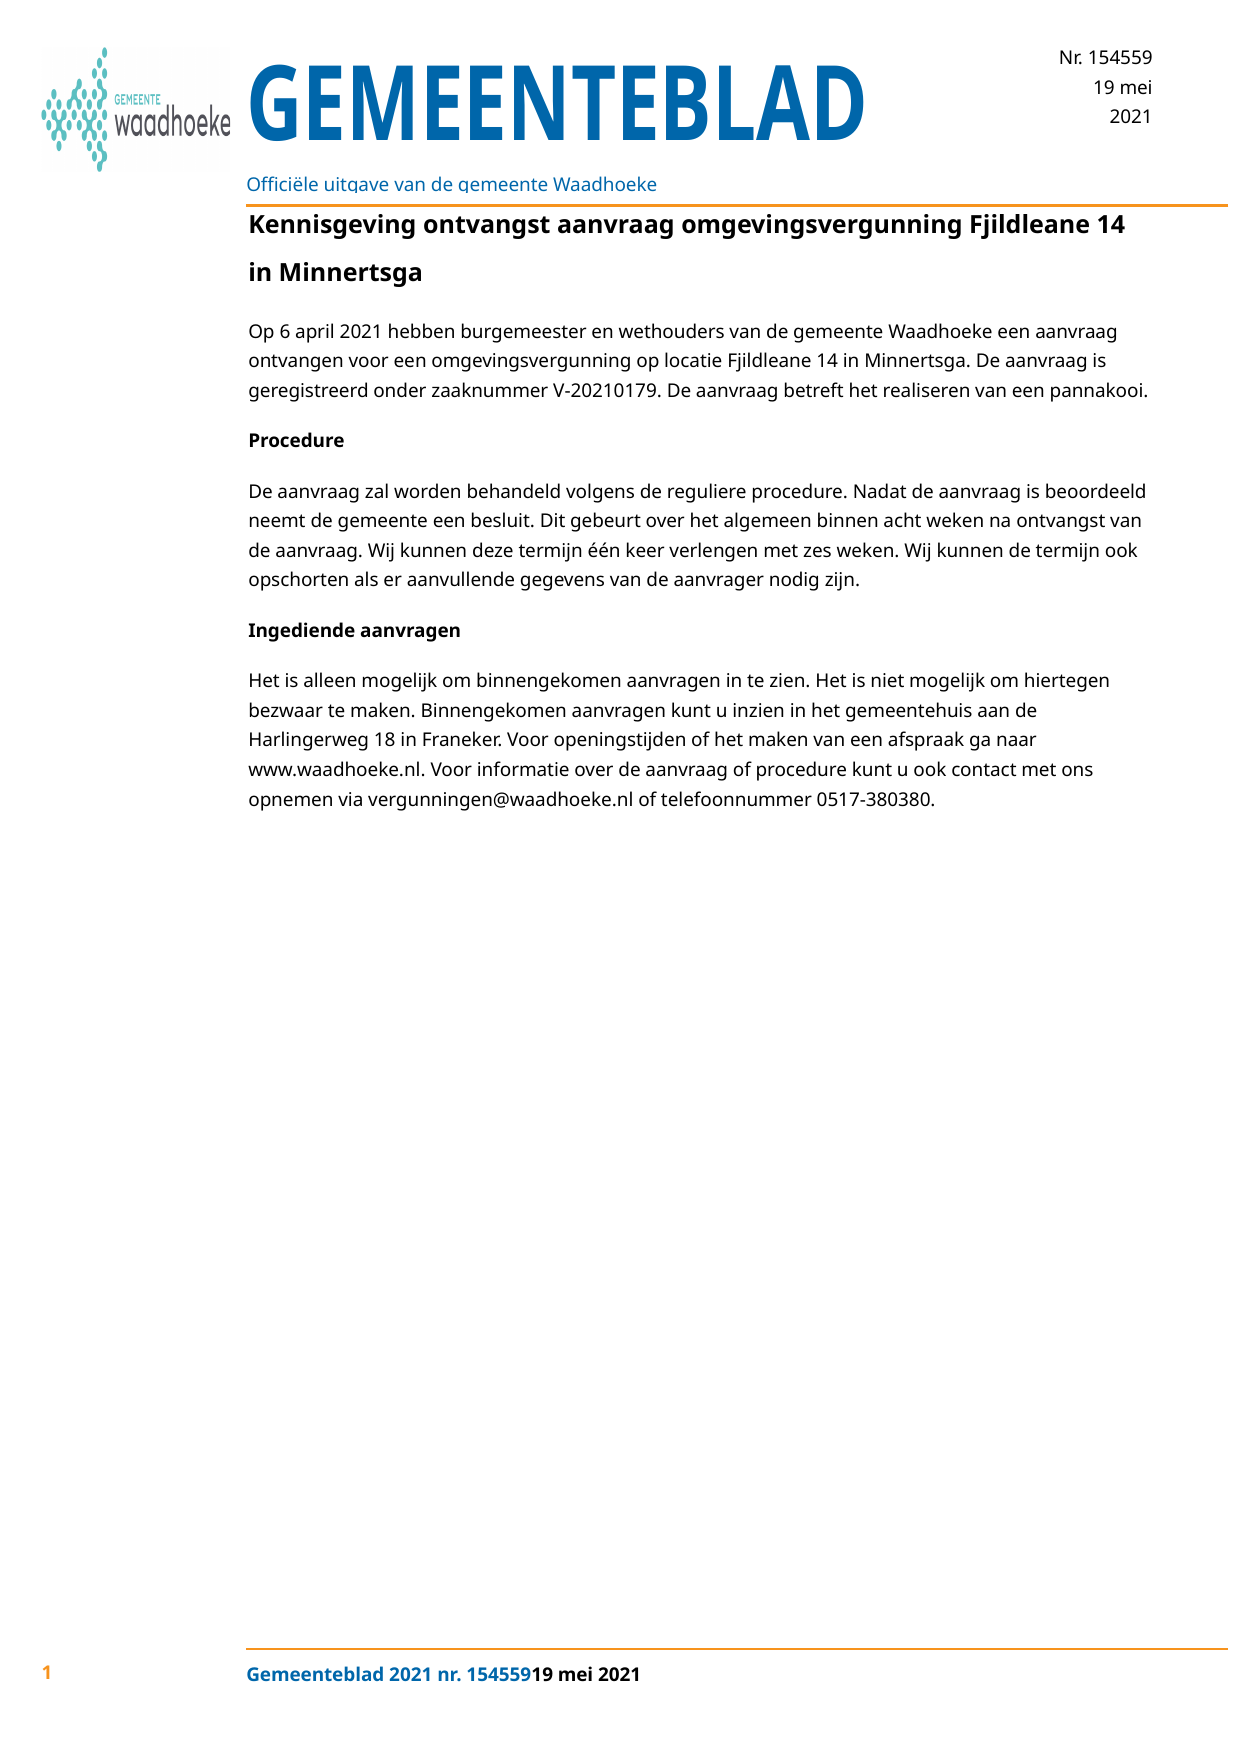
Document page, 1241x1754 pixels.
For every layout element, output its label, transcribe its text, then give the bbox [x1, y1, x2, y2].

text De aanvraag zal worden behandeld volgens de reguliere procedure. Nadat de aanvraag is beoordeeld neemt de gemeente een besluit. Dit gebeurt over het algemeen binnen acht weken na ontvangst van de aanvraag. Wij kunnen deze termijn één keer verlengen met zes weken. Wij kunnen de termijn ook opschorten als er aanvullende gegevens van de aanvrager nodig zijn. [248, 478, 1152, 592]
text Ingediende aanvragen [248, 617, 1152, 643]
picture [41, 47, 231, 172]
text Procedure [248, 427, 1152, 453]
text Kennisgeving ontvangst aanvraag omgevingsvergunning Fjildleane 14 in Minnertsga [248, 207, 1152, 288]
text Het is alleen mogelijk om binnengekomen aanvragen in te zien. Het is niet mogelijk om hiertegen bezwaar te maken. Binnengekomen aanvragen kunt u inzien in het gemeentehuis aan de Harlingerweg 18 in Franeker. Voor openingstijden of het maken van een afspraak ga naar www.waadhoeke.nl. Voor informatie over de aanvraag of procedure kunt u ook contact met ons opnemen via vergunningen@waadhoeke.nl of telefoonnummer 0517-380380. [248, 667, 1152, 812]
text Op 6 april 2021 hebben burgemeester en wethouders van de gemeente Waadhoeke een aanvraag ontvangen voor een omgevingsvergunning op locatie Fjildleane 14 in Minnertsga. De aanvraag is geregistreerd onder zaaknummer V-20210179. De aanvraag betreft het realiseren van een pannakooi. [248, 318, 1152, 403]
